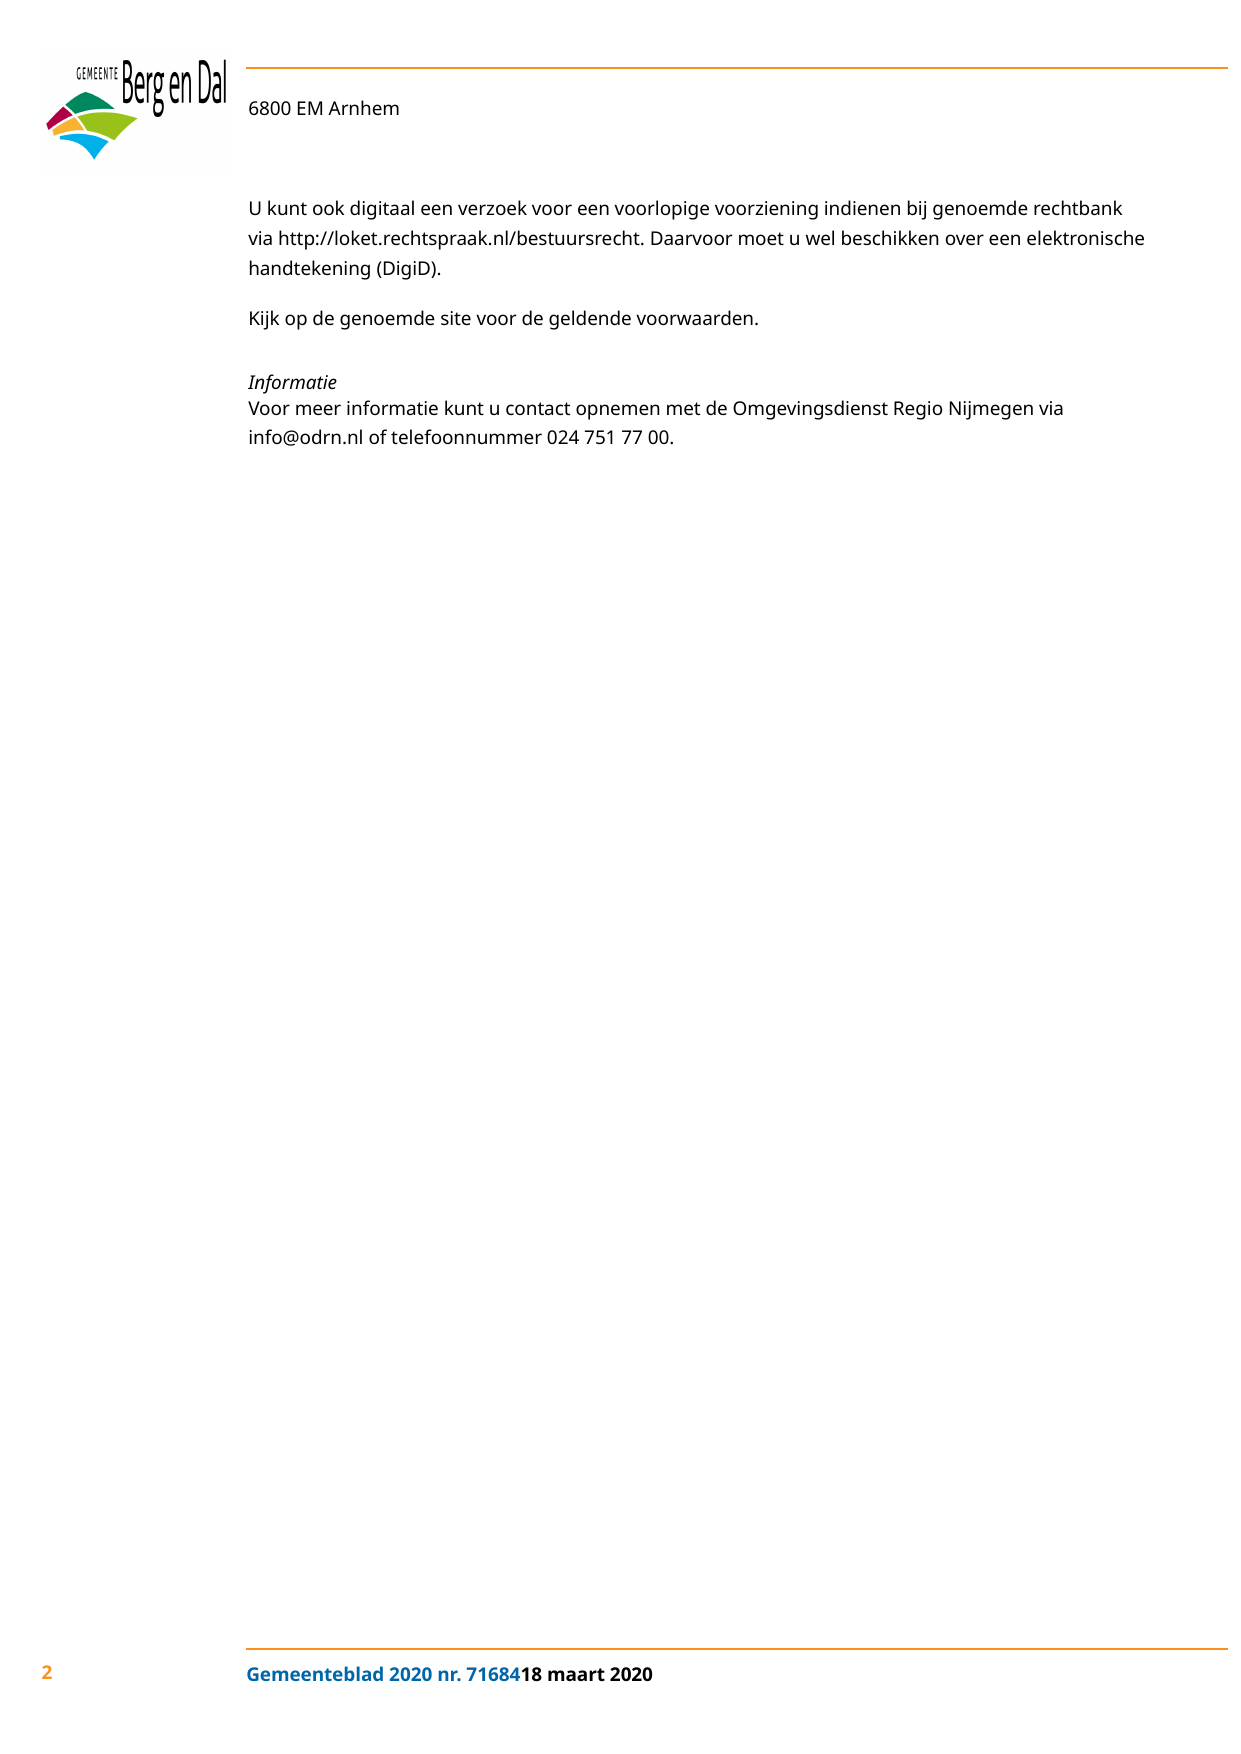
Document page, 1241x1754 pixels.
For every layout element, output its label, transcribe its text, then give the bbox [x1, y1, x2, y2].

text U kunt ook digitaal een verzoek voor een voorlopige voorziening indienen bij genoemde rechtbank via http://loket.rechtspraak.nl/bestuursrecht. Daarvoor moet u wel beschikken over een elektronische handtekening (DigiD). [248, 196, 1152, 281]
text Voor meer informatie kunt u contact opnemen met de Omgevingsdienst Regio Nijmegen via info@odrn.nl of telefoonnummer 024 751 77 00. [248, 395, 1152, 450]
picture [41, 47, 231, 172]
text Informatie [248, 369, 1152, 395]
text 6800 EM Arnhem [248, 95, 1152, 121]
text Kijk op de genoemde site voor de geldende voorwaarden. [248, 305, 1152, 331]
